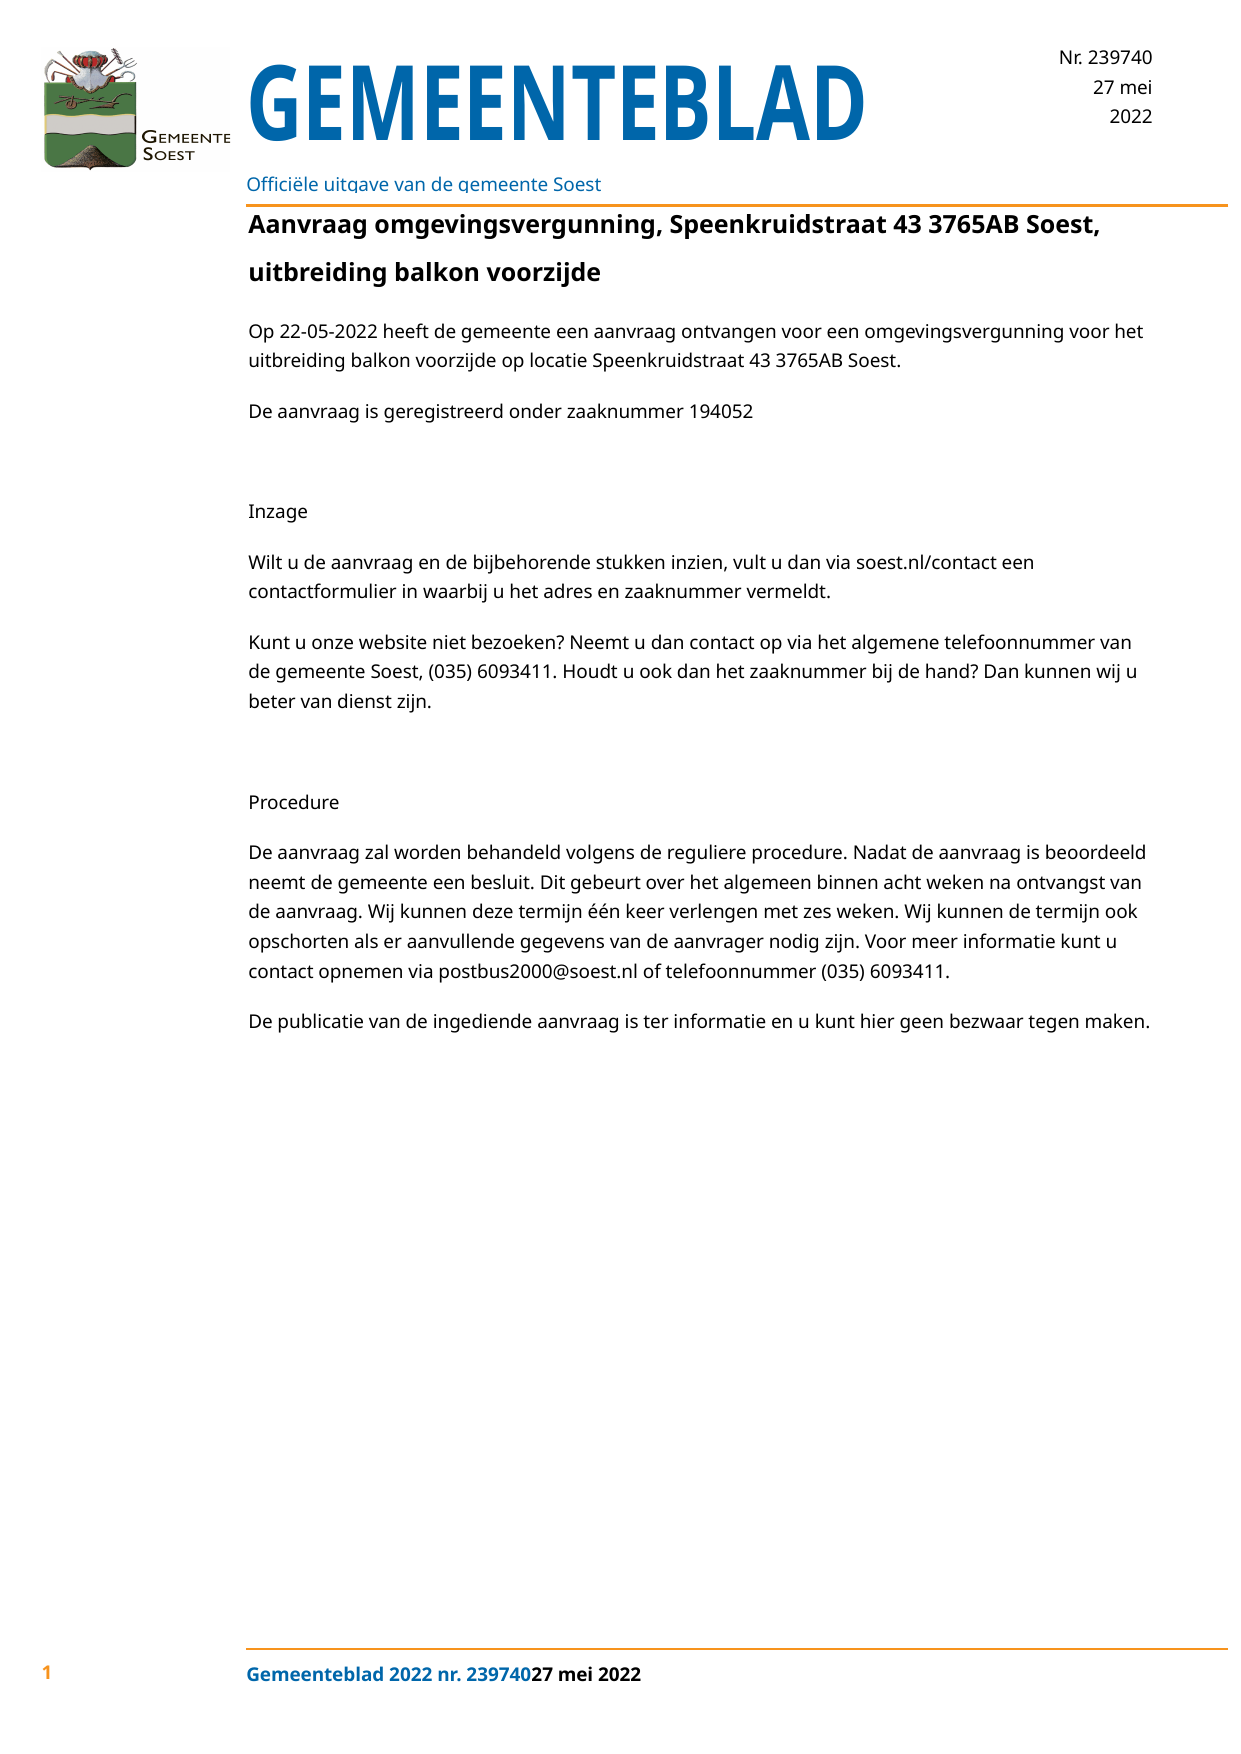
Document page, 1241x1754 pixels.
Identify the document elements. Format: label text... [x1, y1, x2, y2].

text De aanvraag zal worden behandeld volgens de reguliere procedure. Nadat de aanvraag is beoordeeld neemt de gemeente een besluit. Dit gebeurt over het algemeen binnen acht weken na ontvangst van de aanvraag. Wij kunnen deze termijn één keer verlengen met zes weken. Wij kunnen de termijn ook opschorten als er aanvullende gegevens van de aanvrager nodig zijn. Voor meer informatie kunt u contact opnemen via postbus2000@soest.nl of telefoonnummer (035) 6093411. [248, 839, 1152, 984]
text Aanvraag omgevingsvergunning, Speenkruidstraat 43 3765AB Soest, uitbreiding balkon voorzijde [248, 207, 1152, 288]
text Op 22-05-2022 heeft de gemeente een aanvraag ontvangen voor een omgevingsvergunning voor het uitbreiding balkon voorzijde op locatie Speenkruidstraat 43 3765AB Soest. [248, 318, 1152, 373]
text Wilt u de aanvraag en de bijbehorende stukken inzien, vult u dan via soest.nl/contact een contactformulier in waarbij u het adres en zaaknummer vermeldt. [248, 549, 1152, 604]
text De aanvraag is geregistreerd onder zaaknummer 194052 [248, 398, 1152, 424]
picture [41, 47, 231, 172]
text Inzage [248, 499, 1152, 524]
text Kunt u onze website niet bezoeken? Neemt u dan contact op via het algemene telefoonnummer van de gemeente Soest, (035) 6093411. Houdt u ook dan het zaaknummer bij de hand? Dan kunnen wij u beter van dienst zijn. [248, 629, 1152, 714]
text De publicatie van de ingediende aanvraag is ter informatie en u kunt hier geen bezwaar tegen maken. [248, 1008, 1152, 1034]
text Procedure [248, 789, 1152, 815]
